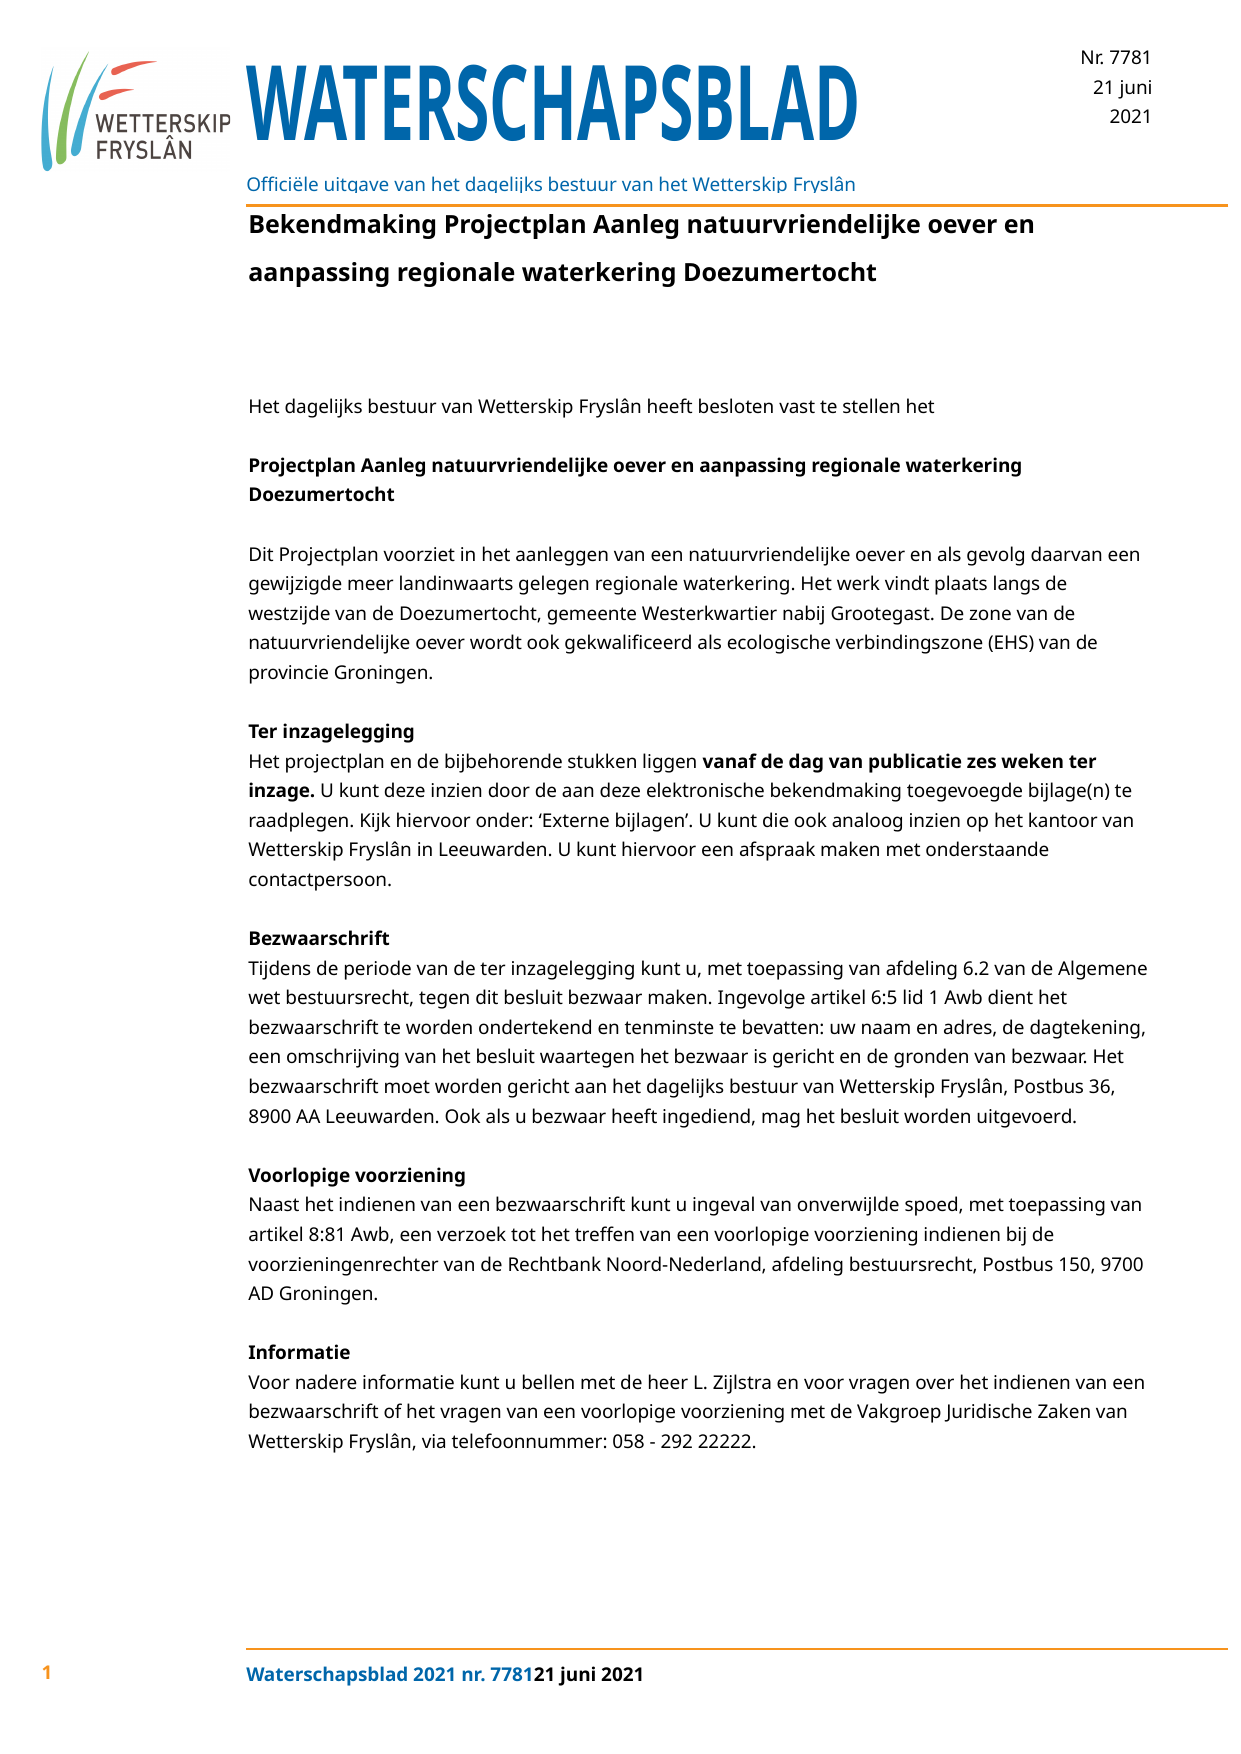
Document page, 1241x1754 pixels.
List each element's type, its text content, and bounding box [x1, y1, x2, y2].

text Voor nadere informatie kunt u bellen met de heer L. Zijlstra en voor vragen over het indienen van een bezwaarschrift of het vragen van een voorlopige voorziening met de Vakgroep Juridische Zaken van Wetterskip Fryslân, via telefoonnummer: 058 - 292 22222. [248, 1369, 1152, 1454]
text Tijdens de periode van de ter inzagelegging kunt u, met toepassing van afdeling 6.2 van de Algemene wet bestuursrecht, tegen dit besluit bezwaar maken. Ingevolge artikel 6:5 lid 1 Awb dient het bezwaarschrift te worden ondertekend en tenminste te bevatten: uw naam en adres, de dagtekening, een omschrijving van het besluit waartegen het bezwaar is gericht en de gronden van bezwaar. Het bezwaarschrift moet worden gericht aan het dagelijks bestuur van Wetterskip Fryslân, Postbus 36, 8900 AA Leeuwarden. Ook als u bezwaar heeft ingediend, mag het besluit worden uitgevoerd. [248, 955, 1152, 1129]
text Informatie [248, 1339, 1152, 1365]
text Bezwaarschrift [248, 925, 1152, 951]
text Voorlopige voorziening [248, 1162, 1152, 1188]
text Ter inzagelegging [248, 718, 1152, 744]
text Projectplan Aanleg natuurvriendelijke oever en aanpassing regionale waterkering Doezumertocht [248, 452, 1152, 507]
text Het dagelijks bestuur van Wetterskip Fryslân heeft besloten vast te stellen het [248, 393, 1152, 419]
text Dit Projectplan voorziet in het aanleggen van een natuurvriendelijke oever en als gevolg daarvan een gewijzigde meer landinwaarts gelegen regionale waterkering. Het werk vindt plaats langs de westzijde van de Doezumertocht, gemeente Westerkwartier nabij Grootegast. De zone van de natuurvriendelijke oever wordt ook gekwalificeerd als ecologische verbindingszone (EHS) van de provincie Groningen. [248, 541, 1152, 685]
picture [41, 47, 231, 172]
text Naast het indienen van een bezwaarschrift kunt u ingeval van onverwijlde spoed, met toepassing van artikel 8:81 Awb, een verzoek tot het treffen van een voorlopige voorziening indienen bij de voorzieningenrechter van de Rechtbank Noord-Nederland, afdeling bestuursrecht, Postbus 150, 9700 AD Groningen. [248, 1192, 1152, 1306]
text Bekendmaking Projectplan Aanleg natuurvriendelijke oever en aanpassing regionale waterkering Doezumertocht [248, 207, 1152, 288]
text Het projectplan en de bijbehorende stukken liggen vanaf de dag van publicatie zes weken ter inzage. U kunt deze inzien door de aan deze elektronische bekendmaking toegevoegde bijlage(n) te raadplegen. Kijk hiervoor onder: ‘Externe bijlagen’. U kunt die ook analoog inzien op het kantoor van Wetterskip Fryslân in Leeuwarden. U kunt hiervoor een afspraak maken met onderstaande contactpersoon. [248, 748, 1152, 892]
